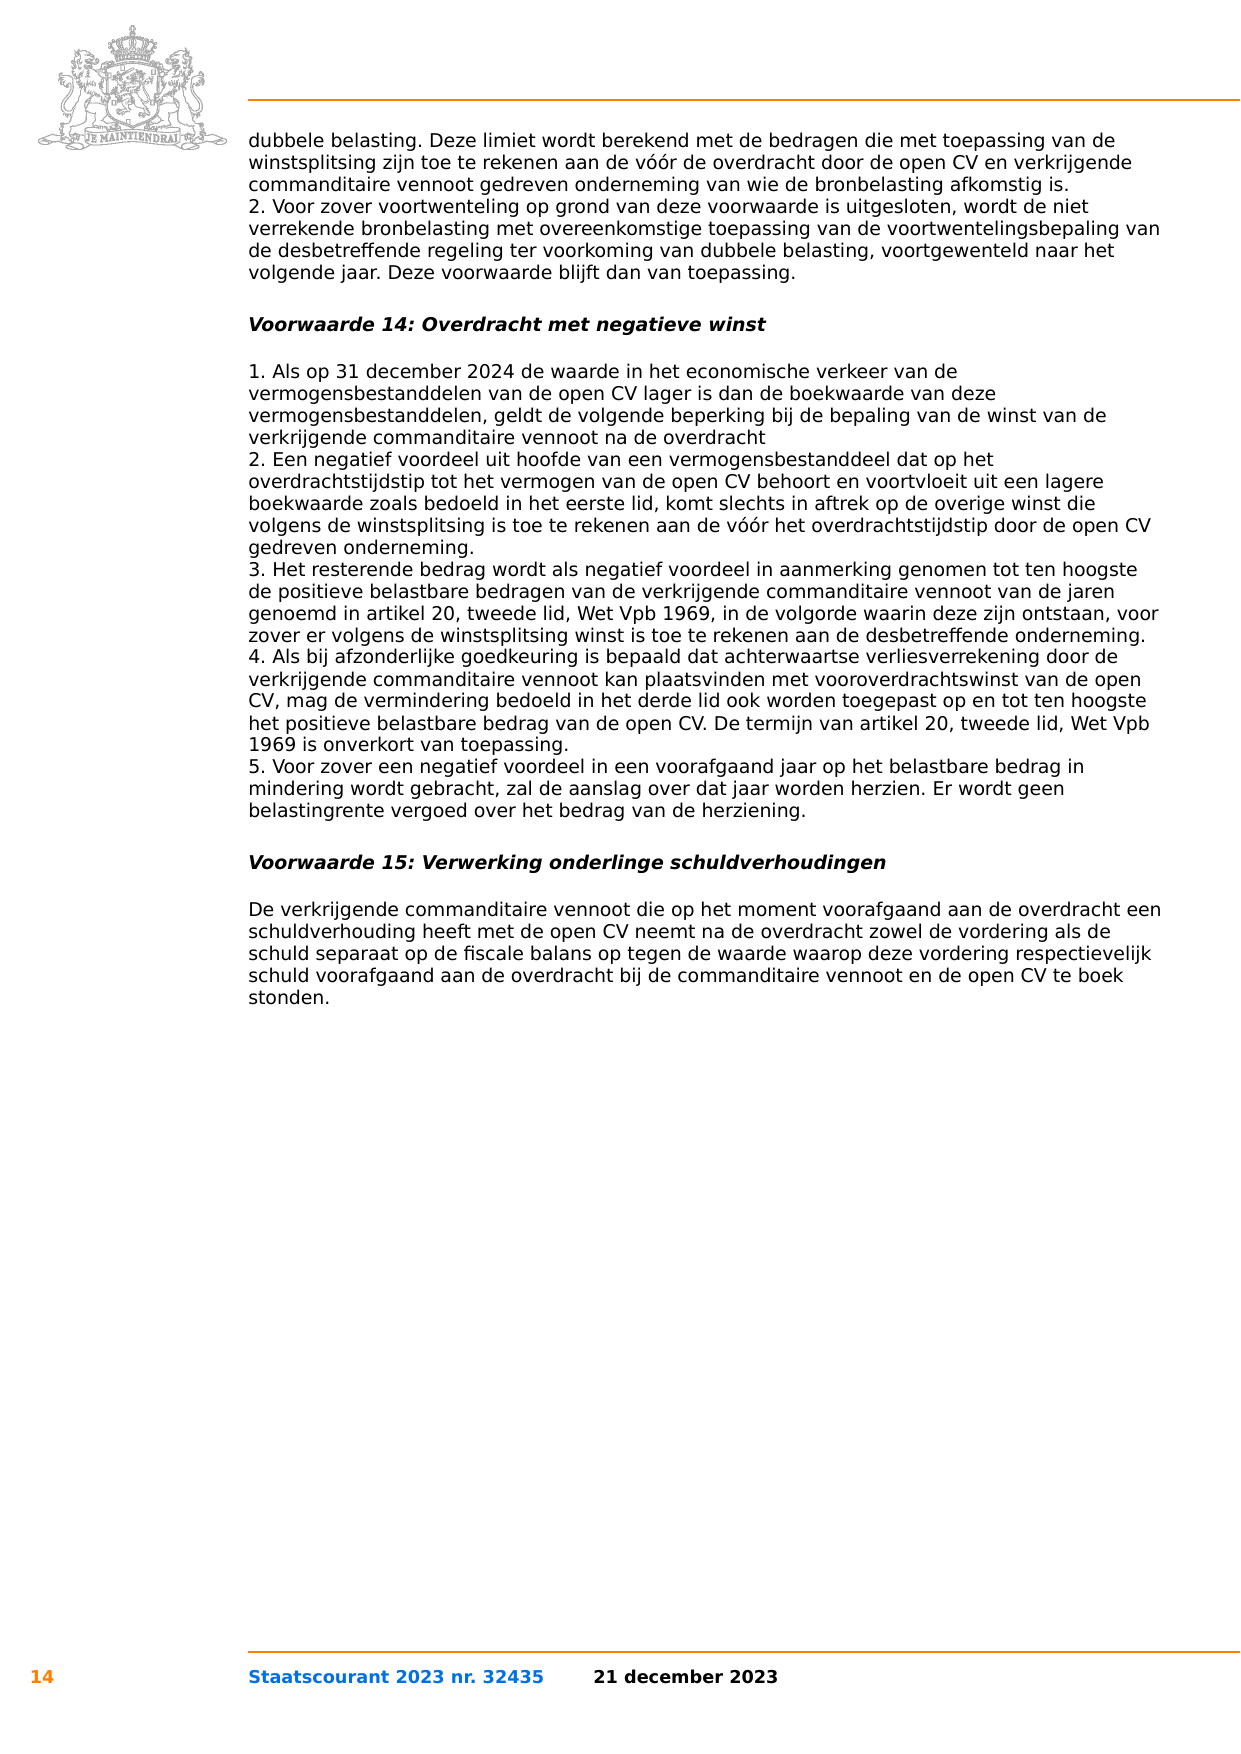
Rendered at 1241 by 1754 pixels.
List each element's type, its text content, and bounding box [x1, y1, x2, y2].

text 1. Als op 31 december 2024 de waarde in het economische verkeer van de vermogensbestanddelen van de open CV lager is dan de boekwaarde van deze vermogensbestanddelen, geldt de volgende beperking bij de bepaling van de winst van de verkrijgende commanditaire vennoot na de overdracht [248, 361, 1163, 449]
text 2. Voor zover voortwenteling op grond van deze voorwaarde is uitgesloten, wordt de niet verrekende bronbelasting met overeenkomstige toepassing van de voortwentelingsbepaling van de desbetreffende regeling ter voorkoming van dubbele belasting, voortgewenteld naar het volgende jaar. Deze voorwaarde blijft dan van toepassing. [248, 196, 1163, 284]
text 5. Voor zover een negatief voordeel in een voorafgaand jaar op het belastbare bedrag in mindering wordt gebracht, zal de aanslag over dat jaar worden herzien. Er wordt geen belastingrente vergoed over het bedrag van de herziening. [248, 756, 1163, 822]
text 4. Als bij afzonderlijke goedkeuring is bepaald dat achterwaartse verliesverrekening door de verkrijgende commanditaire vennoot kan plaatsvinden met vooroverdrachtswinst van de open CV, mag de vermindering bedoeld in het derde lid ook worden toegepast op en tot ten hoogste het positieve belastbare bedrag van de open CV. De termijn van artikel 20, tweede lid, Wet Vpb 1969 is onverkort van toepassing. [248, 646, 1163, 756]
text 3. Het resterende bedrag wordt als negatief voordeel in aanmerking genomen tot ten hoogste de positieve belastbare bedragen van de verkrijgende commanditaire vennoot van de jaren genoemd in artikel 20, tweede lid, Wet Vpb 1969, in de volgorde waarin deze zijn ontstaan, voor zover er volgens de winstsplitsing winst is toe te rekenen aan de desbetreffende onderneming. [248, 558, 1163, 646]
text De verkrijgende commanditaire vennoot die op het moment voorafgaand aan de overdracht een schuldverhouding heeft met de open CV neemt na de overdracht zowel de vordering als de schuld separaat op de fiscale balans op tegen de waarde waarop deze vordering respectievelijk schuld voorafgaand aan de overdracht bij de commanditaire vennoot en de open CV te boek stonden. [248, 899, 1163, 1009]
text dubbele belasting. Deze limiet wordt berekend met de bedragen die met toepassing van de winstsplitsing zijn toe te rekenen aan de vóór de overdracht door de open CV en verkrijgende commanditaire vennoot gedreven onderneming van wie de bronbelasting afkomstig is. [248, 130, 1163, 196]
text 2. Een negatief voordeel uit hoofde van een vermogensbestanddeel dat op het overdrachtstijdstip tot het vermogen van de open CV behoort en voortvloeit uit een lagere boekwaarde zoals bedoeld in het eerste lid, komt slechts in aftrek op de overige winst die volgens de winstsplitsing is toe te rekenen aan de vóór het overdrachtstijdstip door de open CV gedreven onderneming. [248, 449, 1163, 558]
subtitle Voorwaarde 14: Overdracht met negatieve winst [248, 314, 1163, 336]
subtitle Voorwaarde 15: Verwerking onderlinge schuldverhoudingen [248, 852, 1163, 874]
picture [38, 25, 227, 150]
